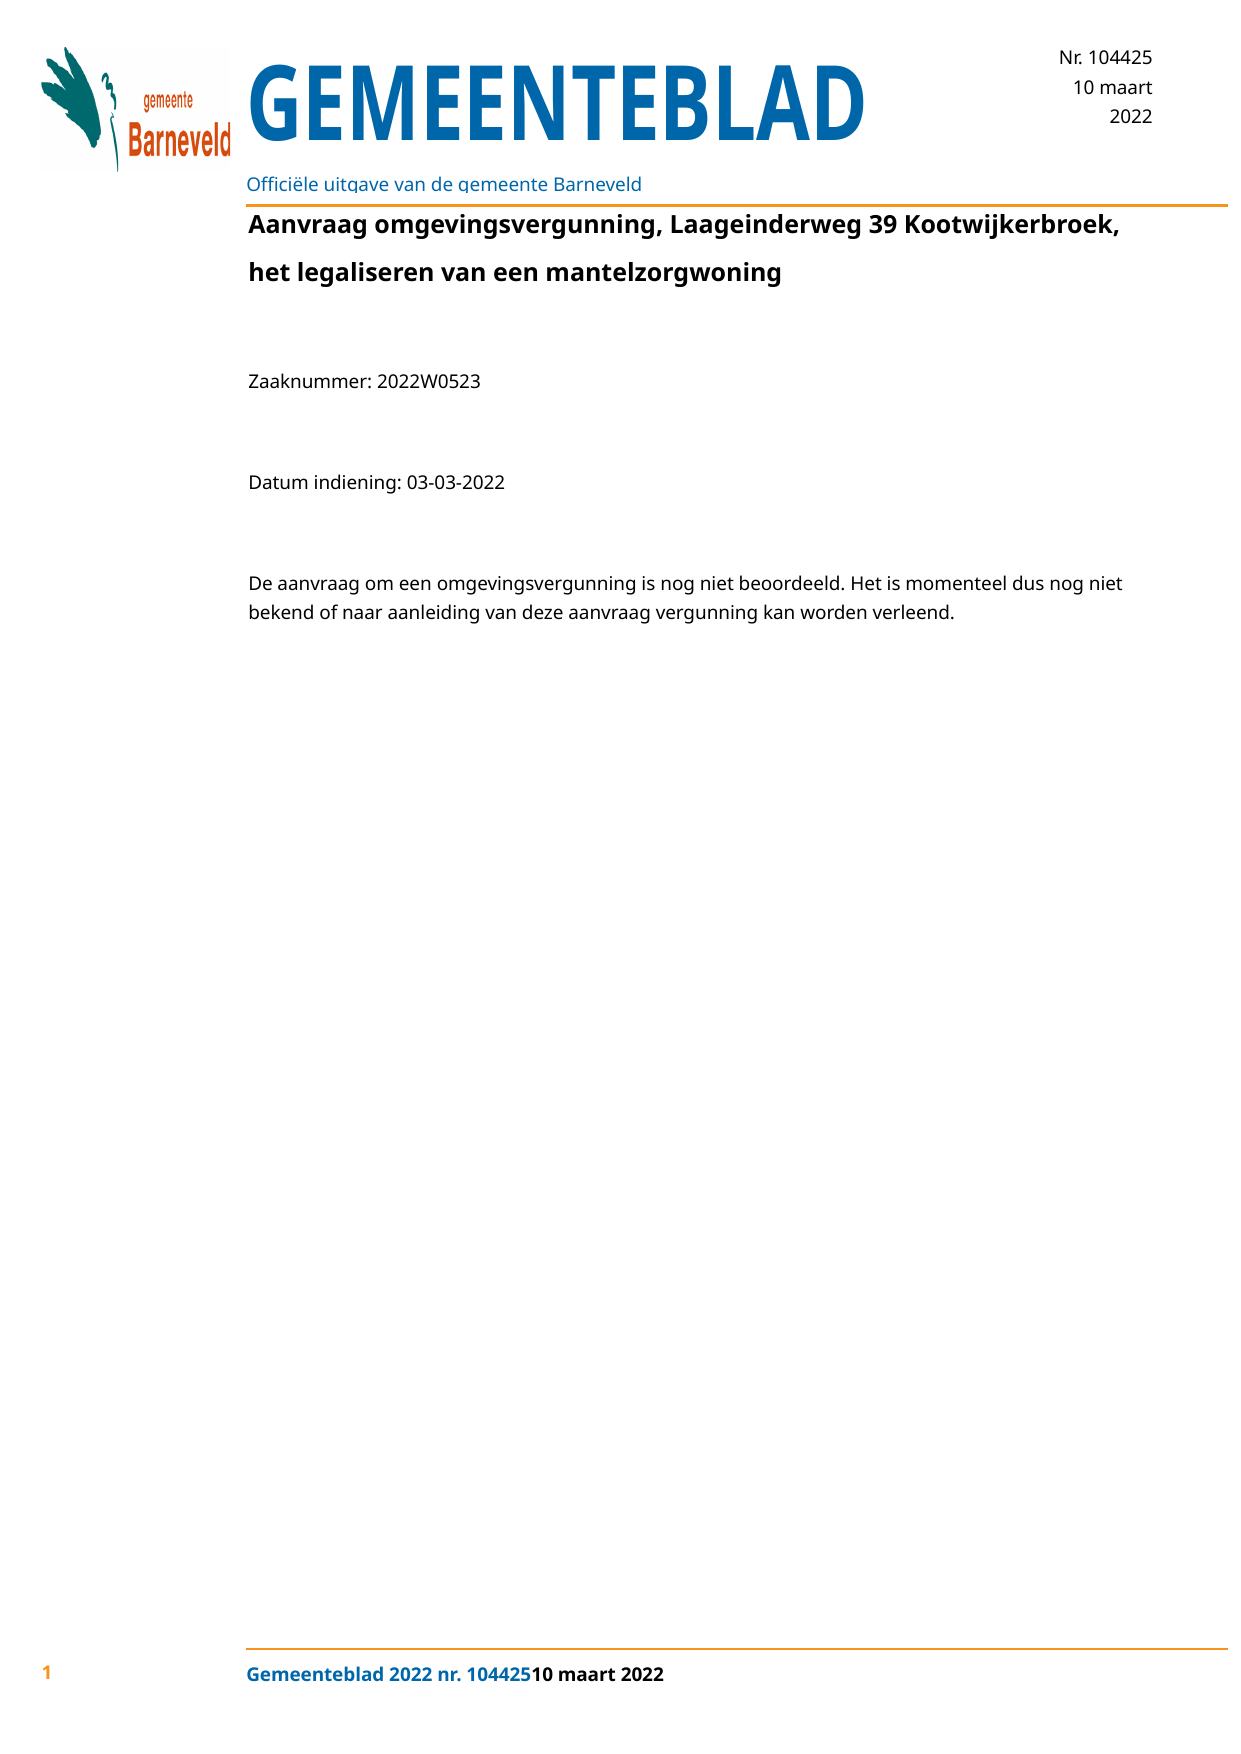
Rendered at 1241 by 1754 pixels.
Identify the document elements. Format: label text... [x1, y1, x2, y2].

text Datum indiening: 03-03-2022 [248, 469, 1152, 495]
text Zaaknummer: 2022W0523 [248, 368, 1152, 394]
picture [41, 47, 231, 172]
text De aanvraag om een omgevingsvergunning is nog niet beoordeeld. Het is momenteel dus nog niet bekend of naar aanleiding van deze aanvraag vergunning kan worden verleend. [248, 570, 1152, 625]
text Aanvraag omgevingsvergunning, Laageinderweg 39 Kootwijkerbroek, het legaliseren van een mantelzorgwoning [248, 207, 1152, 288]
